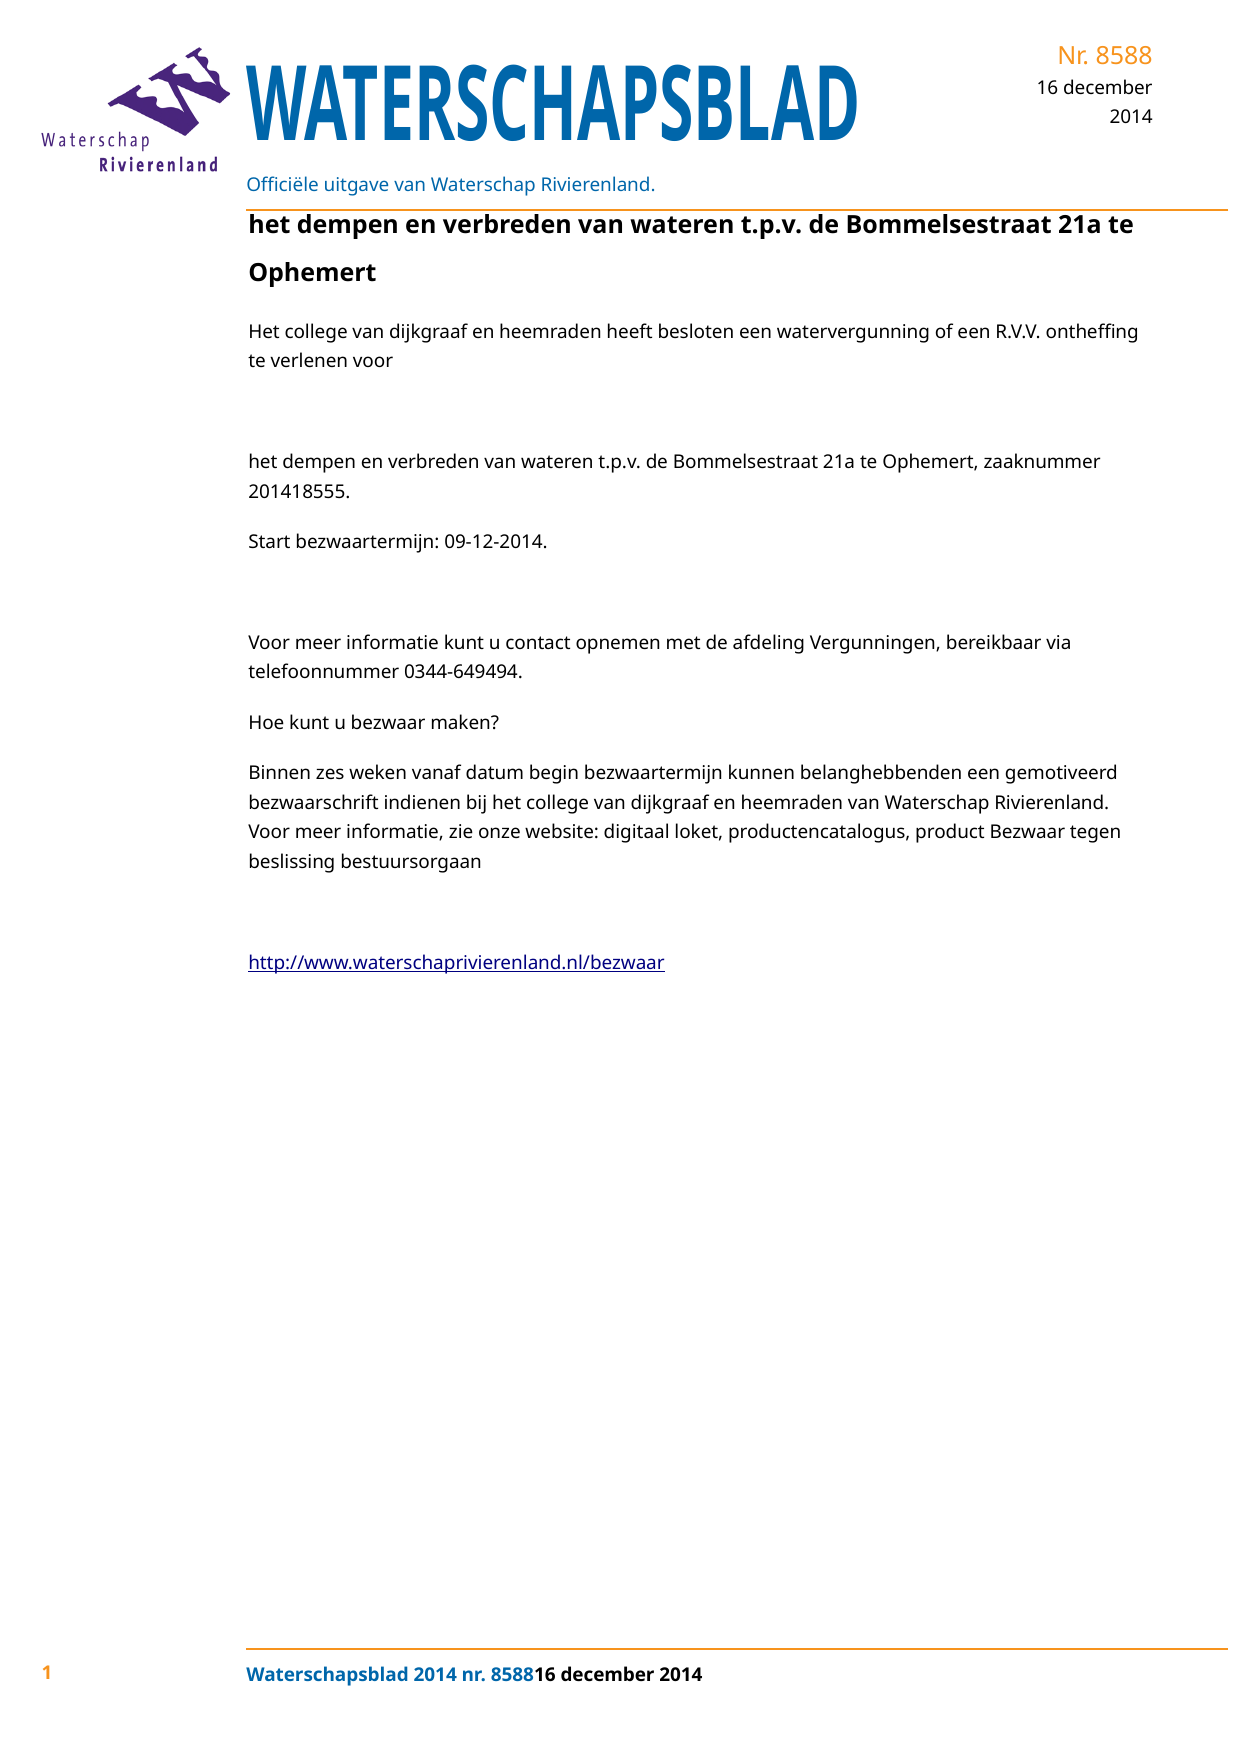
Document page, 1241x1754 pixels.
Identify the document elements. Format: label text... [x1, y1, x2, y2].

text Het college van dijkgraaf en heemraden heeft besloten een watervergunning of een R.V.V. ontheffing te verlenen voor [248, 318, 1152, 373]
text Voor meer informatie kunt u contact opnemen met de afdeling Vergunningen, bereikbaar via telefoonnummer 0344-649494. [248, 629, 1152, 684]
text http://www.waterschaprivierenland.nl/bezwaar [248, 949, 1152, 975]
text Hoe kunt u bezwaar maken? [248, 709, 1152, 735]
text Binnen zes weken vanaf datum begin bezwaartermijn kunnen belanghebbenden een gemotiveerd bezwaarschrift indienen bij het college van dijkgraaf en heemraden van Waterschap Rivierenland. Voor meer informatie, zie onze website: digitaal loket, productencatalogus, product Bezwaar tegen beslissing bestuursorgaan [248, 759, 1152, 874]
text het dempen en verbreden van wateren t.p.v. de Bommelsestraat 21a te Ophemert, zaaknummer 201418555. [248, 448, 1152, 504]
text Start bezwaartermijn: 09-12-2014. [248, 528, 1152, 554]
picture [41, 47, 231, 172]
text het dempen en verbreden van wateren t.p.v. de Bommelsestraat 21a te Ophemert [248, 211, 1152, 288]
